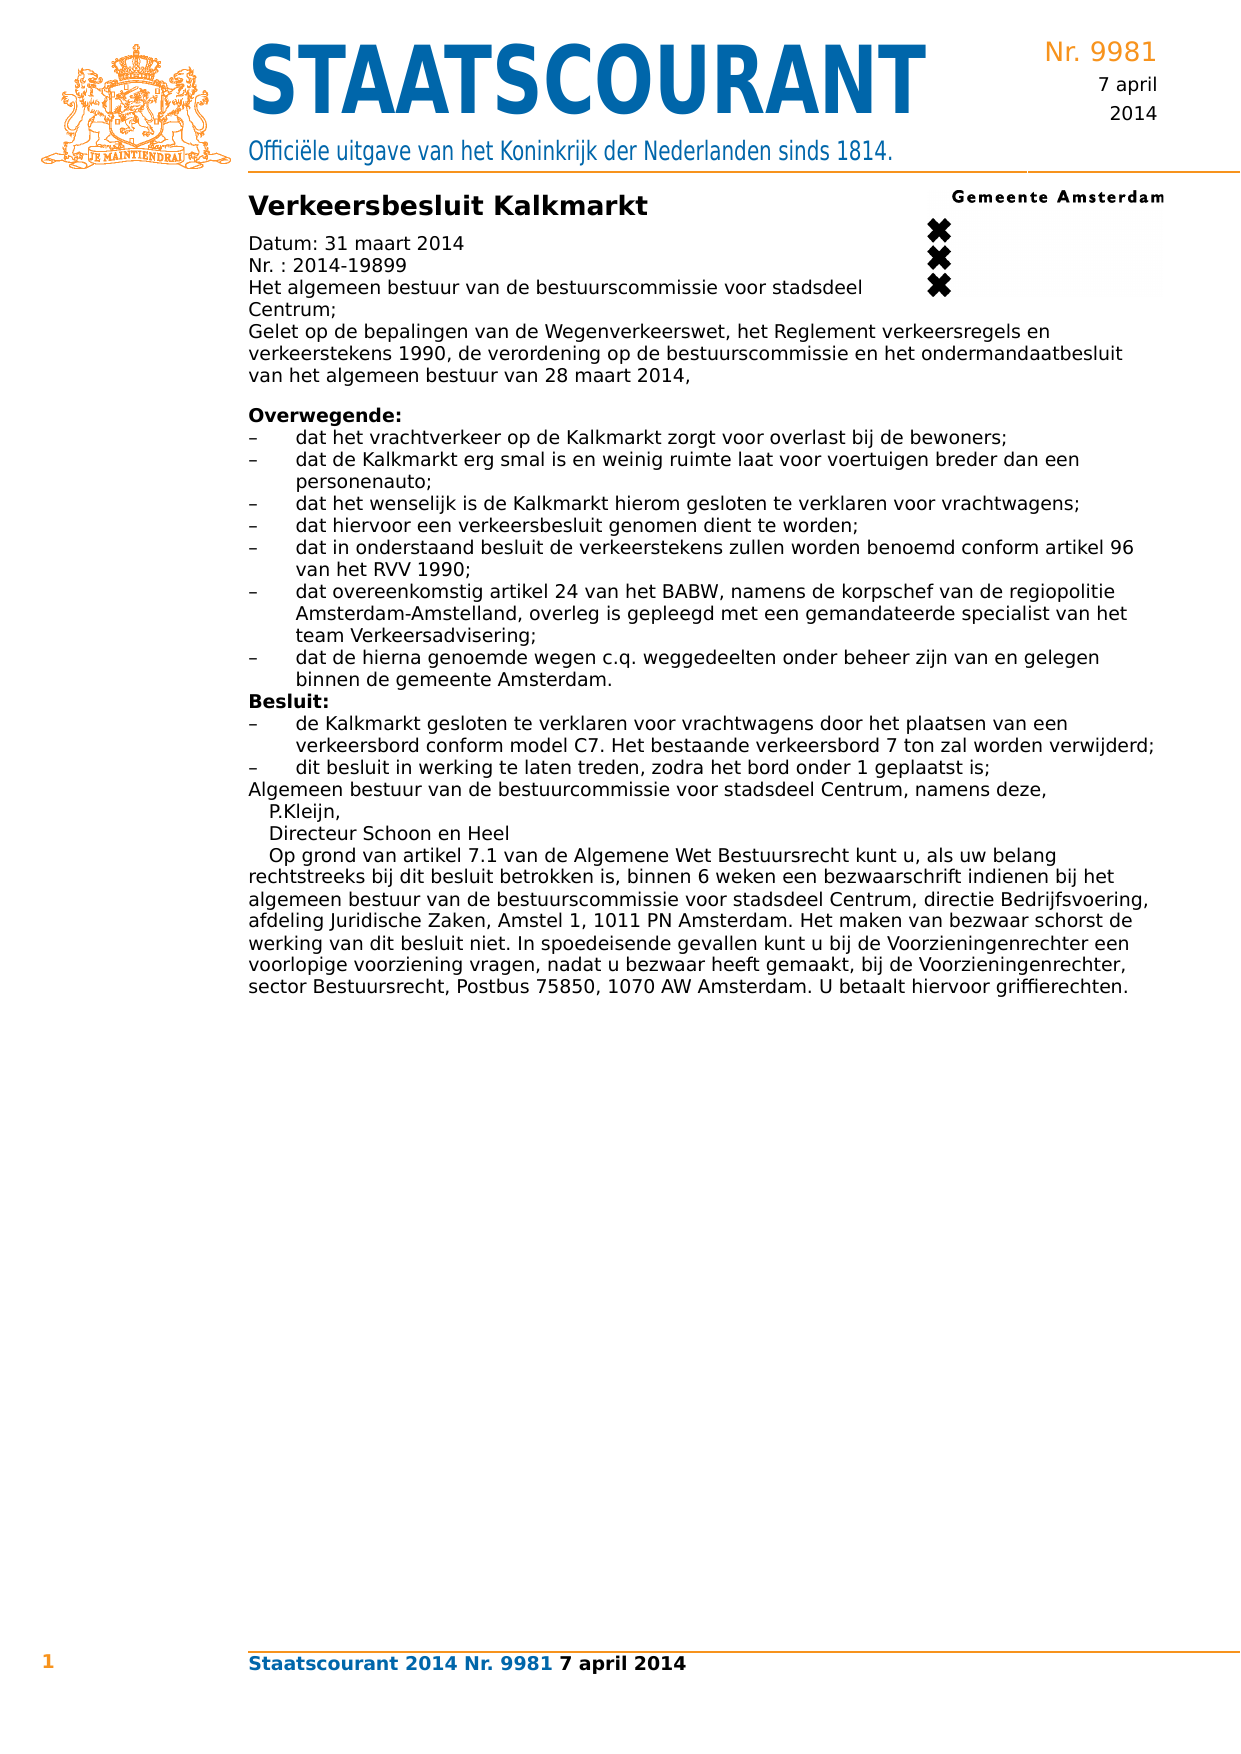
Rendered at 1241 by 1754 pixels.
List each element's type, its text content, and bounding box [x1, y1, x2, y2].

text Nr. : 2014-19899 [248, 255, 927, 277]
picture [41, 44, 231, 169]
list de Kalkmarkt gesloten te verklaren voor vrachtwagens door het plaatsen van een verkeersbord conform model C7. Het bestaande verkeersbord 7 ton zal worden verwijderd; [248, 713, 1163, 757]
subtitle Verkeersbesluit Kalkmarkt [248, 191, 927, 222]
list dat het vrachtverkeer op de Kalkmarkt zorgt voor overlast bij de bewoners; [248, 427, 1163, 449]
list dat hiervoor een verkeersbesluit genomen dient te worden; [248, 515, 1163, 537]
text Besluit: [248, 691, 1163, 713]
list dat de hierna genoemde wegen c.q. weggedeelten onder beheer zijn van en gelegen binnen de gemeente Amsterdam. [248, 647, 1163, 691]
subtitle Overwegende: [248, 405, 1163, 427]
text Algemeen bestuur van de bestuurcommissie voor stadsdeel Centrum, namens deze, [248, 778, 1163, 801]
list dat het wenselijk is de Kalkmarkt hierom gesloten te verklaren voor vrachtwagens; [248, 493, 1163, 515]
text Datum: 31 maart 2014 [248, 233, 927, 255]
list dat overeenkomstig artikel 24 van het BABW, namens de korpschef van de regiopolitie Amsterdam-Amstelland, overleg is gepleegd met een gemandateerde specialist van het team Verkeersadvisering; [248, 581, 1163, 647]
list dat de Kalkmarkt erg smal is en weinig ruimte laat voor voertuigen breder dan een personenauto; [248, 449, 1163, 493]
list dit besluit in werking te laten treden, zodra het bord onder 1 geplaatst is; [248, 757, 1163, 778]
text P.Kleijn, [248, 801, 1163, 822]
text Op grond van artikel 7.1 van de Algemene Wet Bestuursrecht kunt u, als uw belang rechtstreeks bij dit besluit betrokken is, binnen 6 weken een bezwaarschrift indienen bij het algemeen bestuur van de bestuurscommissie voor stadsdeel Centrum, directie Bedrijfsvoering, afdeling Juridische Zaken, Amstel 1, 1011 PN Amsterdam. Het maken van bezwaar schorst de werking van dit besluit niet. In spoedeisende gevallen kunt u bij de Voorzieningenrechter een voorlopige voorziening vragen, nadat u bezwaar heeft gemaakt, bij de Voorzieningenrechter, sector Bestuursrecht, Postbus 75850, 1070 AW Amsterdam. U betaalt hiervoor griffierechten. [248, 844, 1163, 998]
text Directeur Schoon en Heel [248, 822, 1163, 844]
list dat in onderstaand besluit de verkeerstekens zullen worden benoemd conform artikel 96 van het RVV 1990; [248, 537, 1163, 581]
picture [927, 190, 1164, 297]
text Gelet op de bepalingen van de Wegenverkeerswet, het Reglement verkeersregels en verkeerstekens 1990, de verordening op de bestuurscommissie en het ondermandaatbesluit van het algemeen bestuur van 28 maart 2014, [248, 321, 1163, 387]
text Het algemeen bestuur van de bestuurscommissie voor stadsdeel Centrum; [248, 277, 1163, 321]
